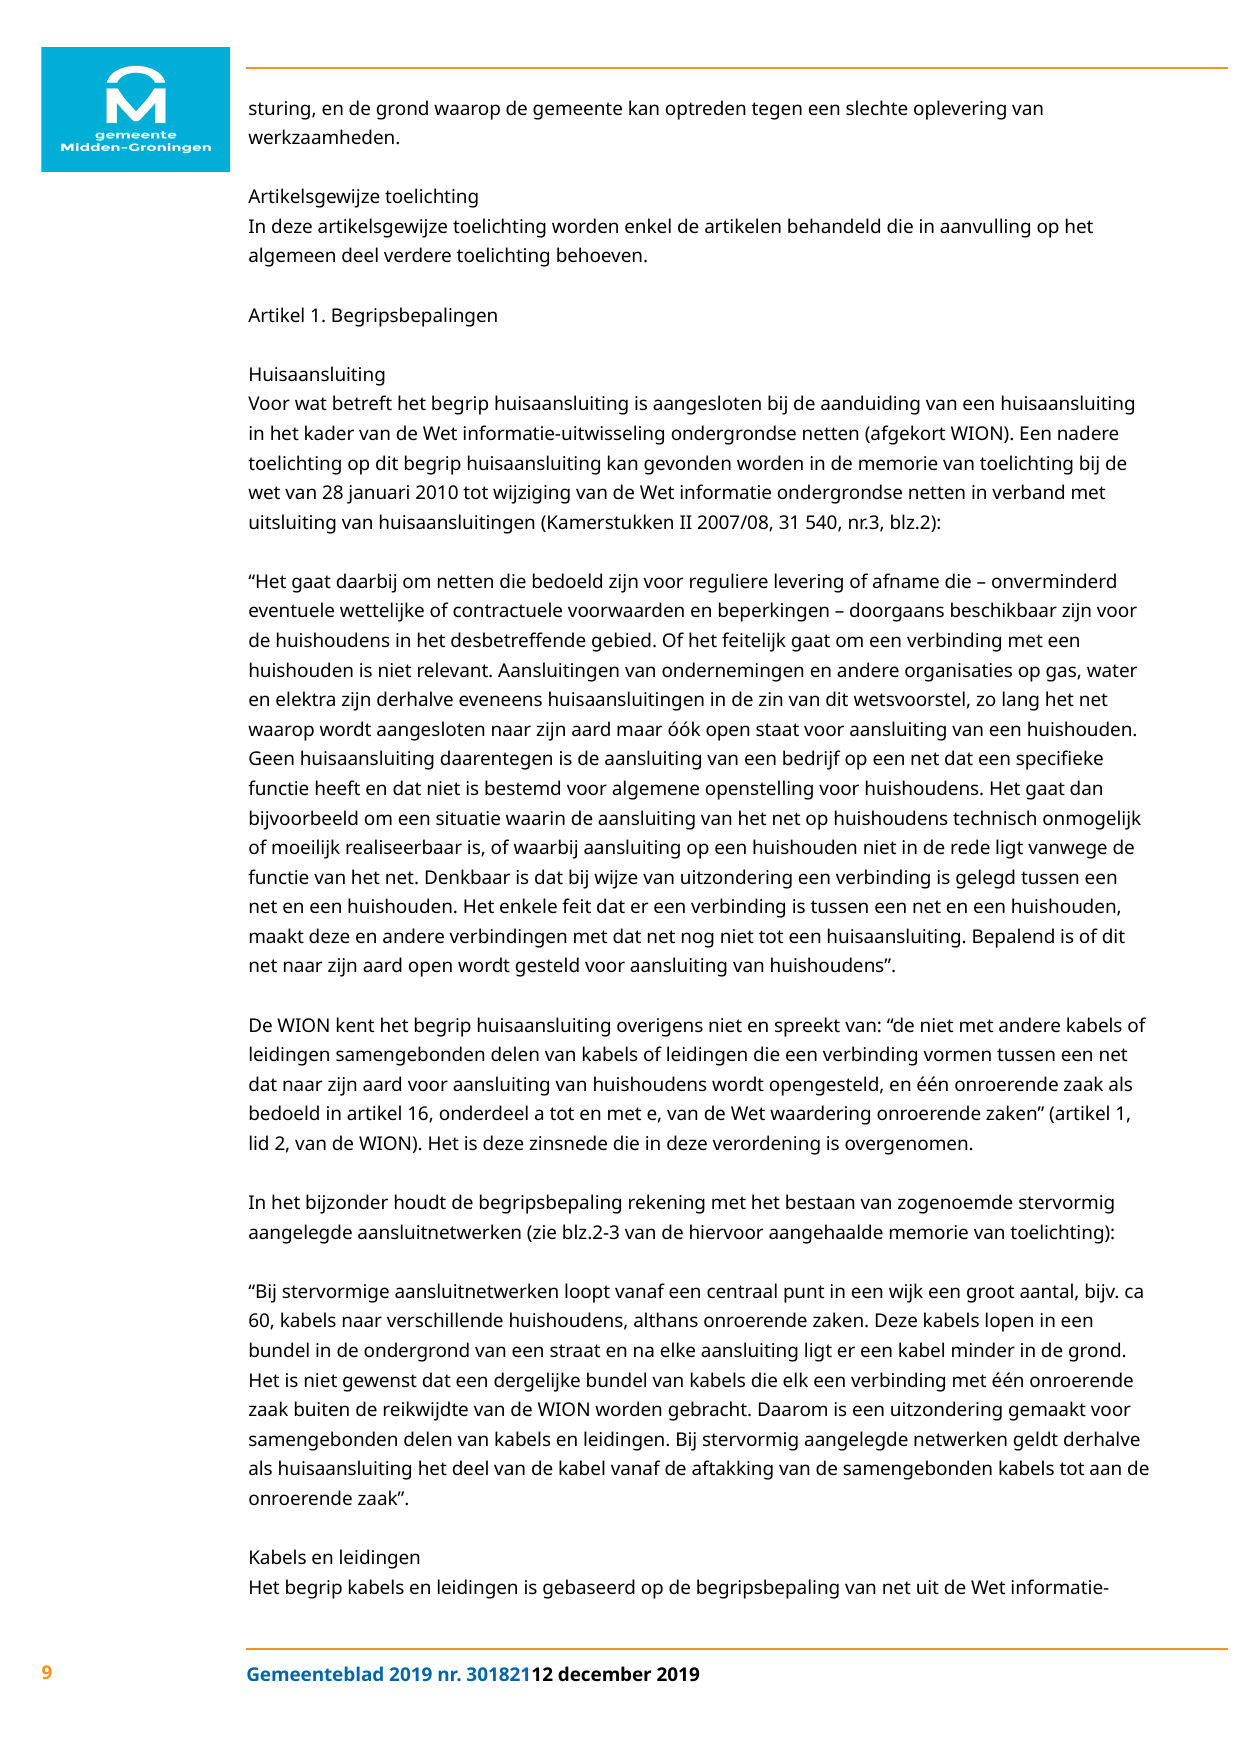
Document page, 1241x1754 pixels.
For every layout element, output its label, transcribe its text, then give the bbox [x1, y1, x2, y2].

picture [108, 66, 164, 82]
text Voor wat betreft het begrip huisaansluiting is aangesloten bij de aanduiding van een huisaansluiting in het kader van de Wet informatie-uitwisseling ondergrondse netten (afgekort WION). Een nadere toelichting op dit begrip huisaansluiting kan gevonden worden in de memorie van toelichting bij de wet van 28 januari 2010 tot wijziging van de Wet informatie ondergrondse netten in verband met uitsluiting van huisaansluitingen (Kamerstukken II 2007/08, 31 540, nr.3, blz.2): [248, 391, 1152, 535]
text sturing, en de grond waarop de gemeente kan optreden tegen een slechte oplevering van werkzaamheden. [248, 95, 1152, 150]
text In het bijzonder houdt de begripsbepaling rekening met het bestaan van zogenoemde stervormig aangelegde aansluitnetwerken (zie blz.2-3 van de hiervoor aangehaalde memorie van toelichting): [248, 1189, 1152, 1245]
picture [107, 89, 165, 122]
text Kabels en leidingen [248, 1544, 1152, 1570]
text “Het gaat daarbij om netten die bedoeld zijn voor reguliere levering of afname die – onverminderd eventuele wettelijke of contractuele voorwaarden en beperkingen – doorgaans beschikbaar zijn voor de huishoudens in het desbetreffende gebied. Of het feitelijk gaat om een verbinding met een huishouden is niet relevant. Aansluitingen van ondernemingen en andere organisaties op gas, water en elektra zijn derhalve eveneens huisaansluitingen in de zin van dit wetsvoorstel, zo lang het net waarop wordt aangesloten naar zijn aard maar óók open staat voor aansluiting van een huishouden. Geen huisaansluiting daarentegen is de aansluiting van een bedrijf op een net dat een specifieke functie heeft en dat niet is bestemd voor algemene openstelling voor huishoudens. Het gaat dan bijvoorbeeld om een situatie waarin de aansluiting van het net op huishoudens technisch onmogelijk of moeilijk realiseerbaar is, of waarbij aansluiting op een huishouden niet in de rede ligt vanwege de functie van het net. Denkbaar is dat bij wijze van uitzondering een verbinding is gelegd tussen een net en een huishouden. Het enkele feit dat er een verbinding is tussen een net en een huishouden, maakt deze en andere verbindingen met dat net nog niet tot een huisaansluiting. Bepalend is of dit net naar zijn aard open wordt gesteld voor aansluiting van huishoudens”. [248, 568, 1152, 978]
text Artikelsgewijze toelichting [248, 183, 1152, 209]
text Het begrip kabels en leidingen is gebaseerd op de begripsbepaling van net uit de Wet informatie- [248, 1574, 1152, 1600]
text In deze artikelsgewijze toelichting worden enkel de artikelen behandeld die in aanvulling op het algemeen deel verdere toelichting behoeven. [248, 213, 1152, 268]
text De WION kent het begrip huisaansluiting overigens niet en spreekt van: “de niet met andere kabels of leidingen samengebonden delen van kabels of leidingen die een verbinding vormen tussen een net dat naar zijn aard voor aansluiting van huishoudens wordt opengesteld, en één onroerende zaak als bedoeld in artikel 16, onderdeel a tot en met e, van de Wet waardering onroerende zaken” (artikel 1, lid 2, van de WION). Het is deze zinsnede die in deze verordening is overgenomen. [248, 1012, 1152, 1156]
text “Bij stervormige aansluitnetwerken loopt vanaf een centraal punt in een wijk een groot aantal, bijv. ca 60, kabels naar verschillende huishoudens, althans onroerende zaken. Deze kabels lopen in een bundel in de ondergrond van een straat en na elke aansluiting ligt er een kabel minder in de grond. Het is niet gewenst dat een dergelijke bundel van kabels die elk een verbinding met één onroerende zaak buiten de reikwijdte van de WION worden gebracht. Daarom is een uitzondering gemaakt voor samengebonden delen van kabels en leidingen. Bij stervormig aangelegde netwerken geldt derhalve als huisaansluiting het deel van de kabel vanaf de aftakking van de samengebonden kabels tot aan de onroerende zaak”. [248, 1278, 1152, 1511]
text Artikel 1. Begripsbepalingen [248, 302, 1152, 328]
text Huisaansluiting [248, 361, 1152, 387]
picture [184, 146, 190, 153]
